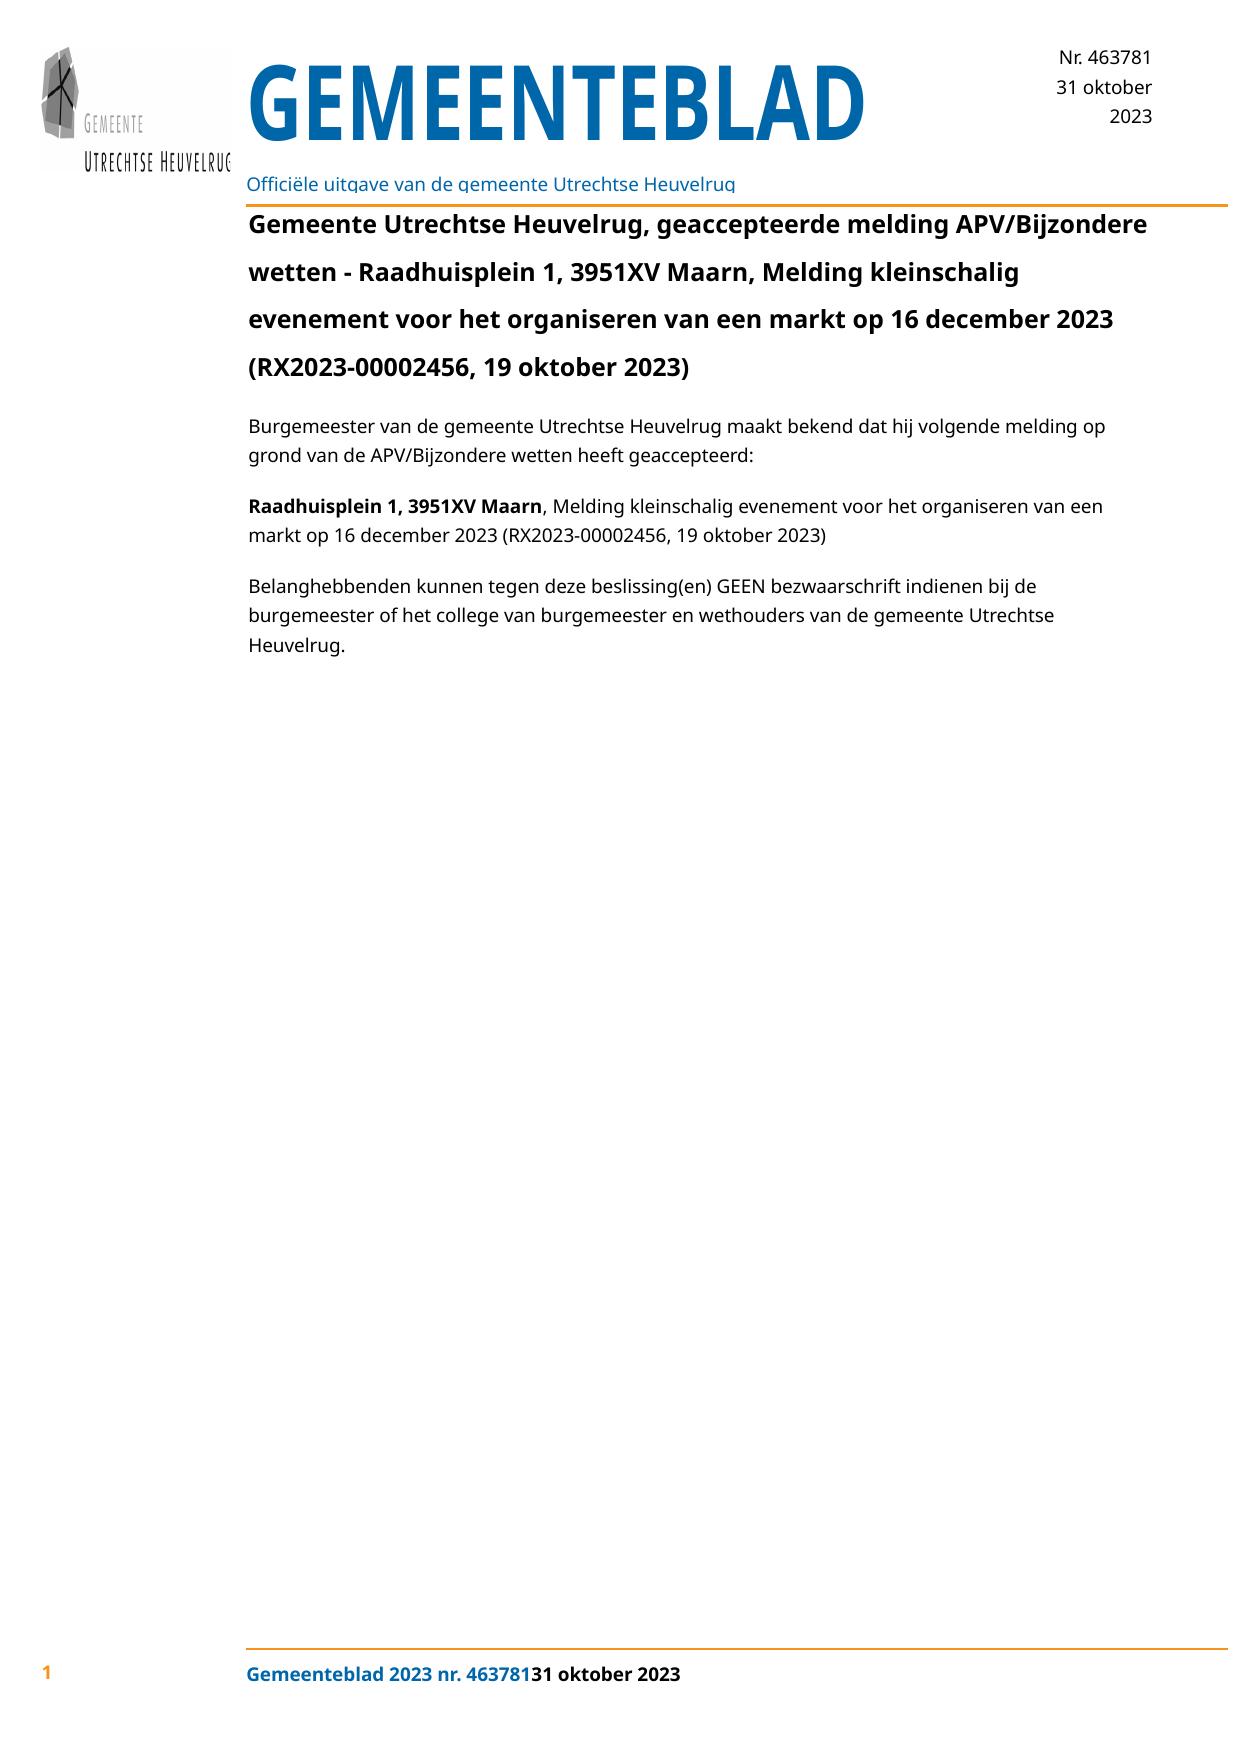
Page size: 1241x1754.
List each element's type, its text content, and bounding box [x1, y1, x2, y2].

picture [41, 47, 231, 172]
text Raadhuisplein 1, 3951XV Maarn, Melding kleinschalig evenement voor het organiseren van een markt op 16 december 2023 (RX2023-00002456, 19 oktober 2023) [248, 493, 1152, 548]
text Gemeente Utrechtse Heuvelrug, geaccepteerde melding APV/Bijzondere wetten - Raadhuisplein 1, 3951XV Maarn, Melding kleinschalig evenement voor het organiseren van een markt op 16 december 2023 (RX2023-00002456, 19 oktober 2023) [248, 207, 1152, 384]
text Belanghebbenden kunnen tegen deze beslissing(en) GEEN bezwaarschrift indienen bij de burgemeester of het college van burgemeester en wethouders van de gemeente Utrechtse Heuvelrug. [248, 573, 1152, 658]
text Burgemeester van de gemeente Utrechtse Heuvelrug maakt bekend dat hij volgende melding op grond van de APV/Bijzondere wetten heeft geaccepteerd: [248, 413, 1152, 468]
